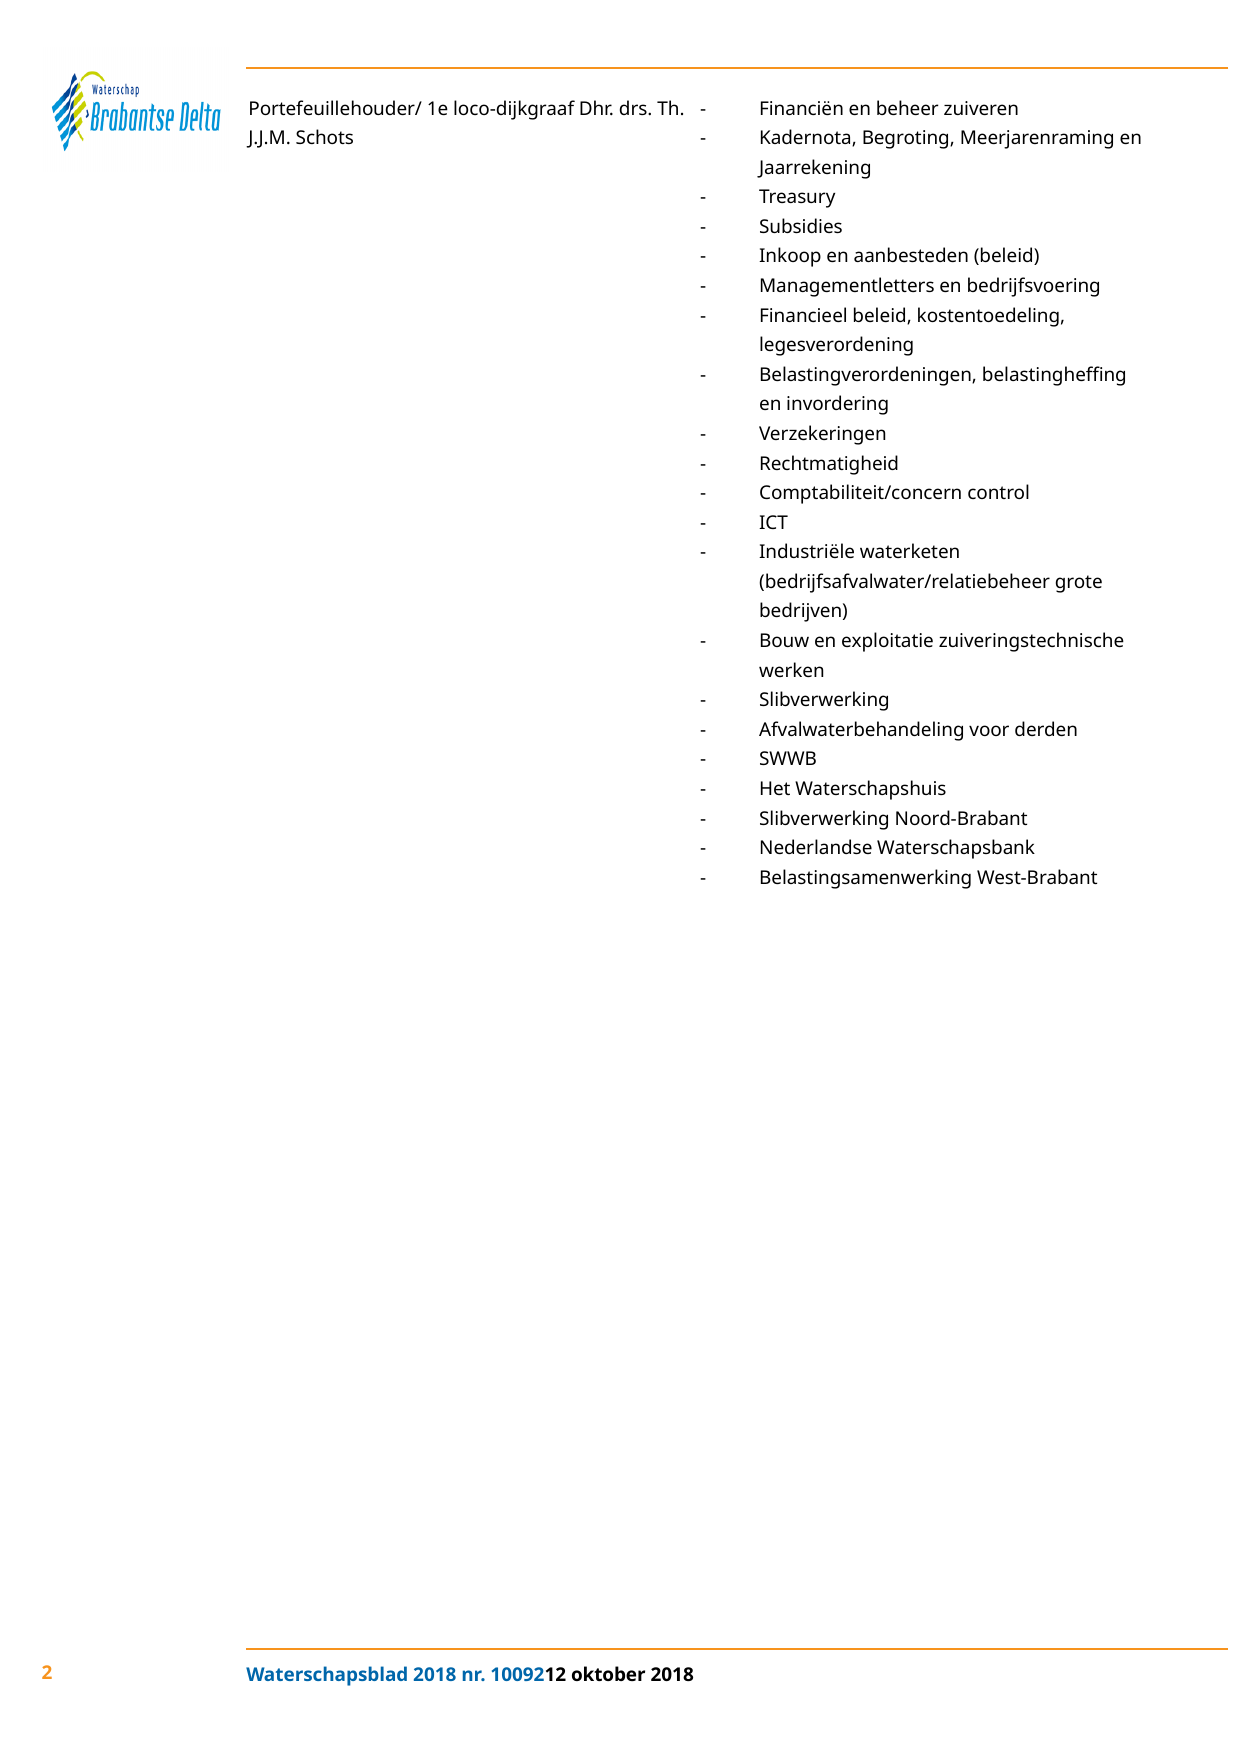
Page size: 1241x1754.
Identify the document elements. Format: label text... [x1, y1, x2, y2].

picture [41, 47, 231, 172]
table_cell Financiën en beheer zuiveren Kadernota, Begroting, Meerjarenraming en Jaarrekening Treasury Subsidies Inkoop en aanbesteden (beleid) Managementletters en bedrijfsvoering Financieel beleid, kostentoedeling, legesverordening Belastingverordeningen, belastingheffing en invordering Verzekeringen Rechtmatigheid Comptabiliteit/concern control ICT Industriële waterketen (bedrijfsafvalwater/relatiebeheer grote bedrijven) Bouw en exploitatie zuiveringstechnische werken Slibverwerking Afvalwaterbehandeling voor derden SWWB Het Waterschapshuis Slibverwerking Noord-Brabant Nederlandse Waterschapsbank Belastingsamenwerking West-Brabant [700, 95, 1152, 890]
table_cell Portefeuillehouder/ 1e loco-dijkgraaf Dhr. drs. Th. J.J.M. Schots [248, 95, 700, 890]
